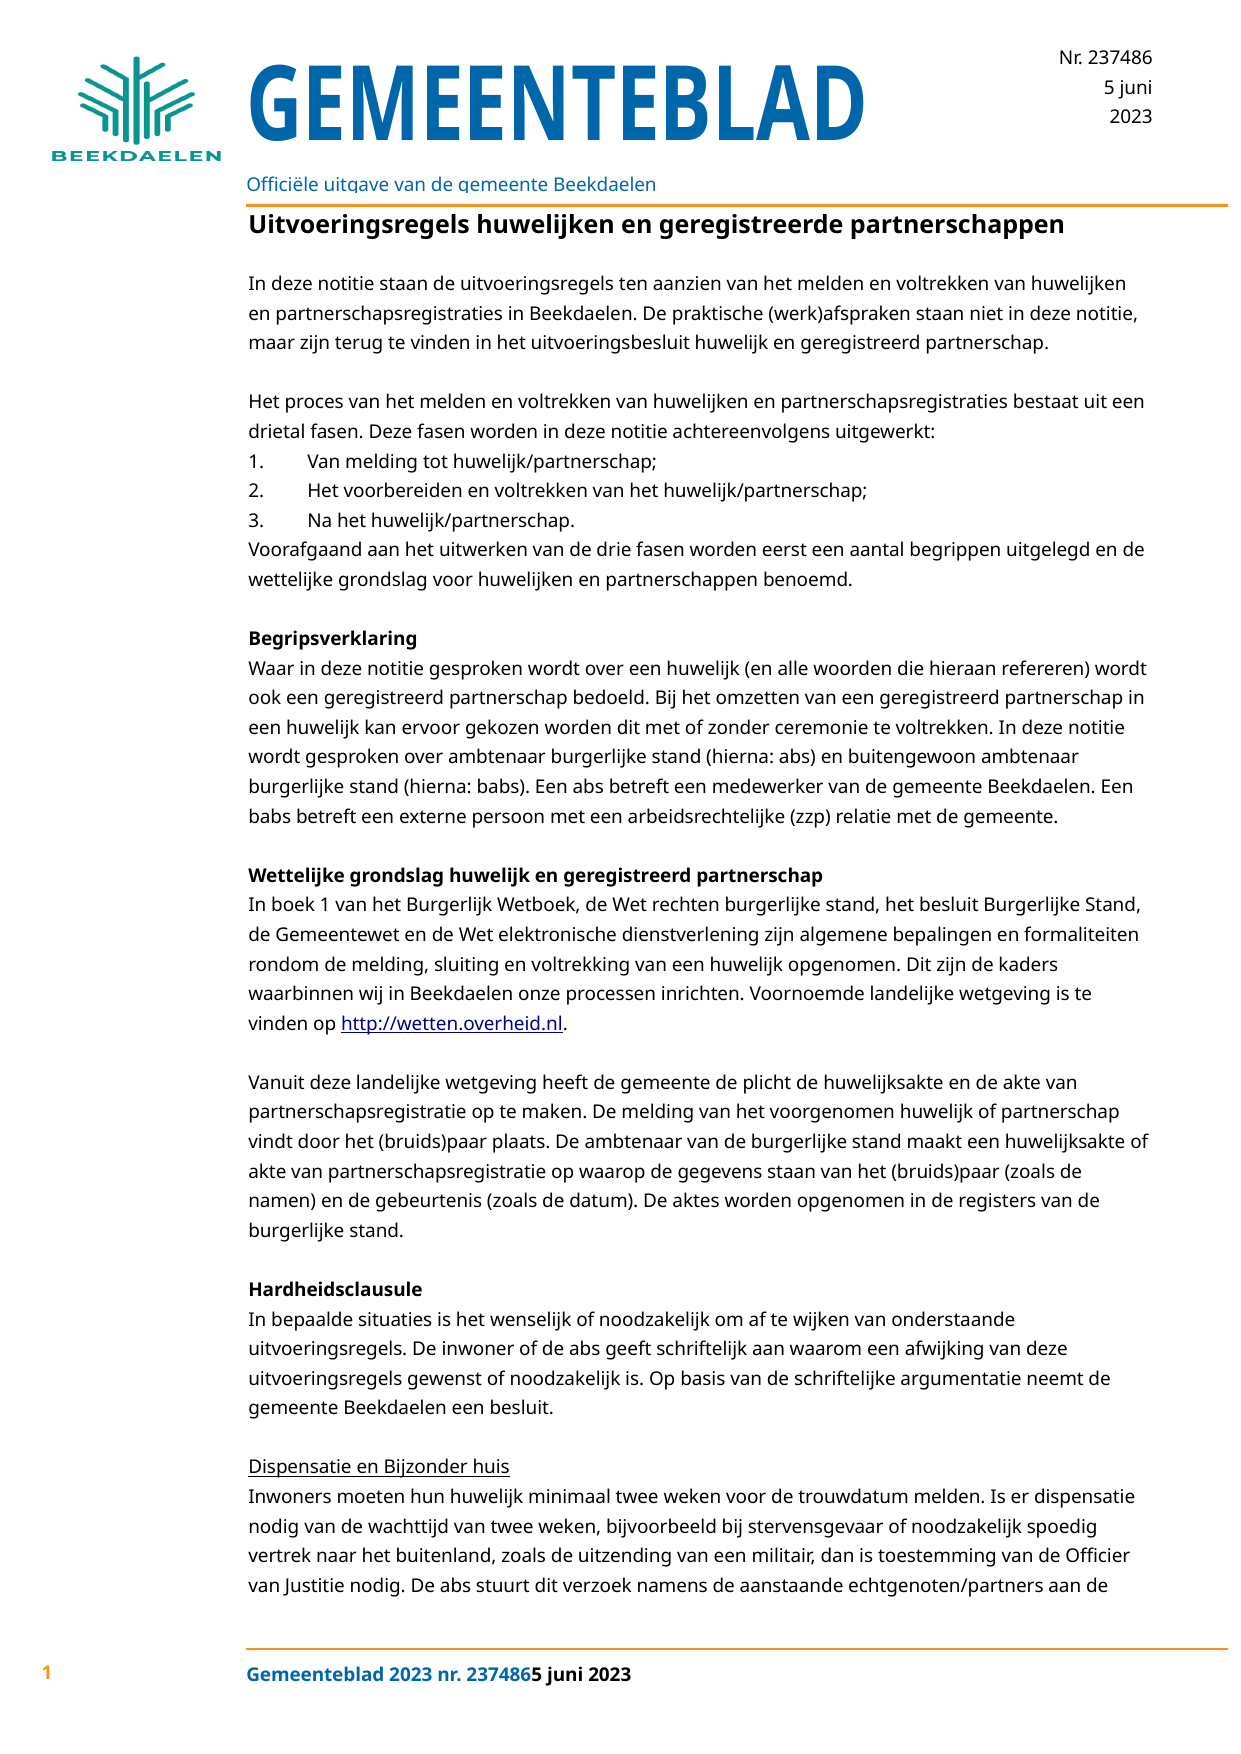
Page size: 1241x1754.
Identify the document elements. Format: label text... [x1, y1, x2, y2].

text Vanuit deze landelijke wetgeving heeft de gemeente de plicht de huwelijksakte en de akte van partnerschapsregistratie op te maken. De melding van het voorgenomen huwelijk of partnerschap vindt door het (bruids)paar plaats. De ambtenaar van de burgerlijke stand maakt een huwelijksakte of akte van partnerschapsregistratie op waarop de gegevens staan van het (bruids)paar (zoals de namen) en de gebeurtenis (zoals de datum). De aktes worden opgenomen in de registers van de burgerlijke stand. [248, 1069, 1152, 1243]
text In boek 1 van het Burgerlijk Wetboek, de Wet rechten burgerlijke stand, het besluit Burgerlijke Stand, de Gemeentewet en de Wet elektronische dienstverlening zijn algemene bepalingen en formaliteiten rondom de melding, sluiting en voltrekking van een huwelijk opgenomen. Dit zijn de kaders waarbinnen wij in Beekdaelen onze processen inrichten. Voornoemde landelijke wetgeving is te vinden op http://wetten.overheid.nl. [248, 892, 1152, 1036]
text Hardheidsclausule [248, 1276, 1152, 1302]
list Het voorbereiden en voltrekken van het huwelijk/partnerschap; [248, 477, 1152, 503]
text In deze notitie staan de uitvoeringsregels ten aanzien van het melden en voltrekken van huwelijken en partnerschapsregistraties in Beekdaelen. De praktische (werk)afspraken staan niet in deze notitie, maar zijn terug te vinden in het uitvoeringsbesluit huwelijk en geregistreerd partnerschap. [248, 270, 1152, 355]
text In bepaalde situaties is het wenselijk of noodzakelijk om af te wijken van onderstaande uitvoeringsregels. De inwoner of de abs geeft schriftelijk aan waarom een afwijking van deze uitvoeringsregels gewenst of noodzakelijk is. Op basis van de schriftelijke argumentatie neemt de gemeente Beekdaelen een besluit. [248, 1306, 1152, 1420]
text Begripsverklaring [248, 625, 1152, 651]
text Het proces van het melden en voltrekken van huwelijken en partnerschapsregistraties bestaat uit een drietal fasen. Deze fasen worden in deze notitie achtereenvolgens uitgewerkt: [248, 389, 1152, 444]
text Dispensatie en Bijzonder huis [248, 1454, 1152, 1479]
text Waar in deze notitie gesproken wordt over een huwelijk (en alle woorden die hieraan refereren) wordt ook een geregistreerd partnerschap bedoeld. Bij het omzetten van een geregistreerd partnerschap in een huwelijk kan ervoor gekozen worden dit met of zonder ceremonie te voltrekken. In deze notitie wordt gesproken over ambtenaar burgerlijke stand (hierna: abs) en buitengewoon ambtenaar burgerlijke stand (hierna: babs). Een abs betreft een medewerker van de gemeente Beekdaelen. Een babs betreft een externe persoon met een arbeidsrechtelijke (zzp) relatie met de gemeente. [248, 655, 1152, 828]
list Van melding tot huwelijk/partnerschap; [248, 448, 1152, 473]
text Uitvoeringsregels huwelijken en geregistreerde partnerschappen [248, 207, 1152, 241]
text Voorafgaand aan het uitwerken van de drie fasen worden eerst een aantal begrippen uitgelegd en de wettelijke grondslag voor huwelijken en partnerschappen benoemd. [248, 537, 1152, 592]
picture [41, 47, 231, 172]
text Inwoners moeten hun huwelijk minimaal twee weken voor de trouwdatum melden. Is er dispensatie nodig van de wachttijd van twee weken, bijvoorbeeld bij stervensgevaar of noodzakelijk spoedig vertrek naar het buitenland, zoals de uitzending van een militair, dan is toestemming van de Officier van Justitie nodig. De abs stuurt dit verzoek namens de aanstaande echtgenoten/partners aan de [248, 1483, 1152, 1598]
text Wettelijke grondslag huwelijk en geregistreerd partnerschap [248, 862, 1152, 888]
list Na het huwelijk/partnerschap. [248, 507, 1152, 533]
